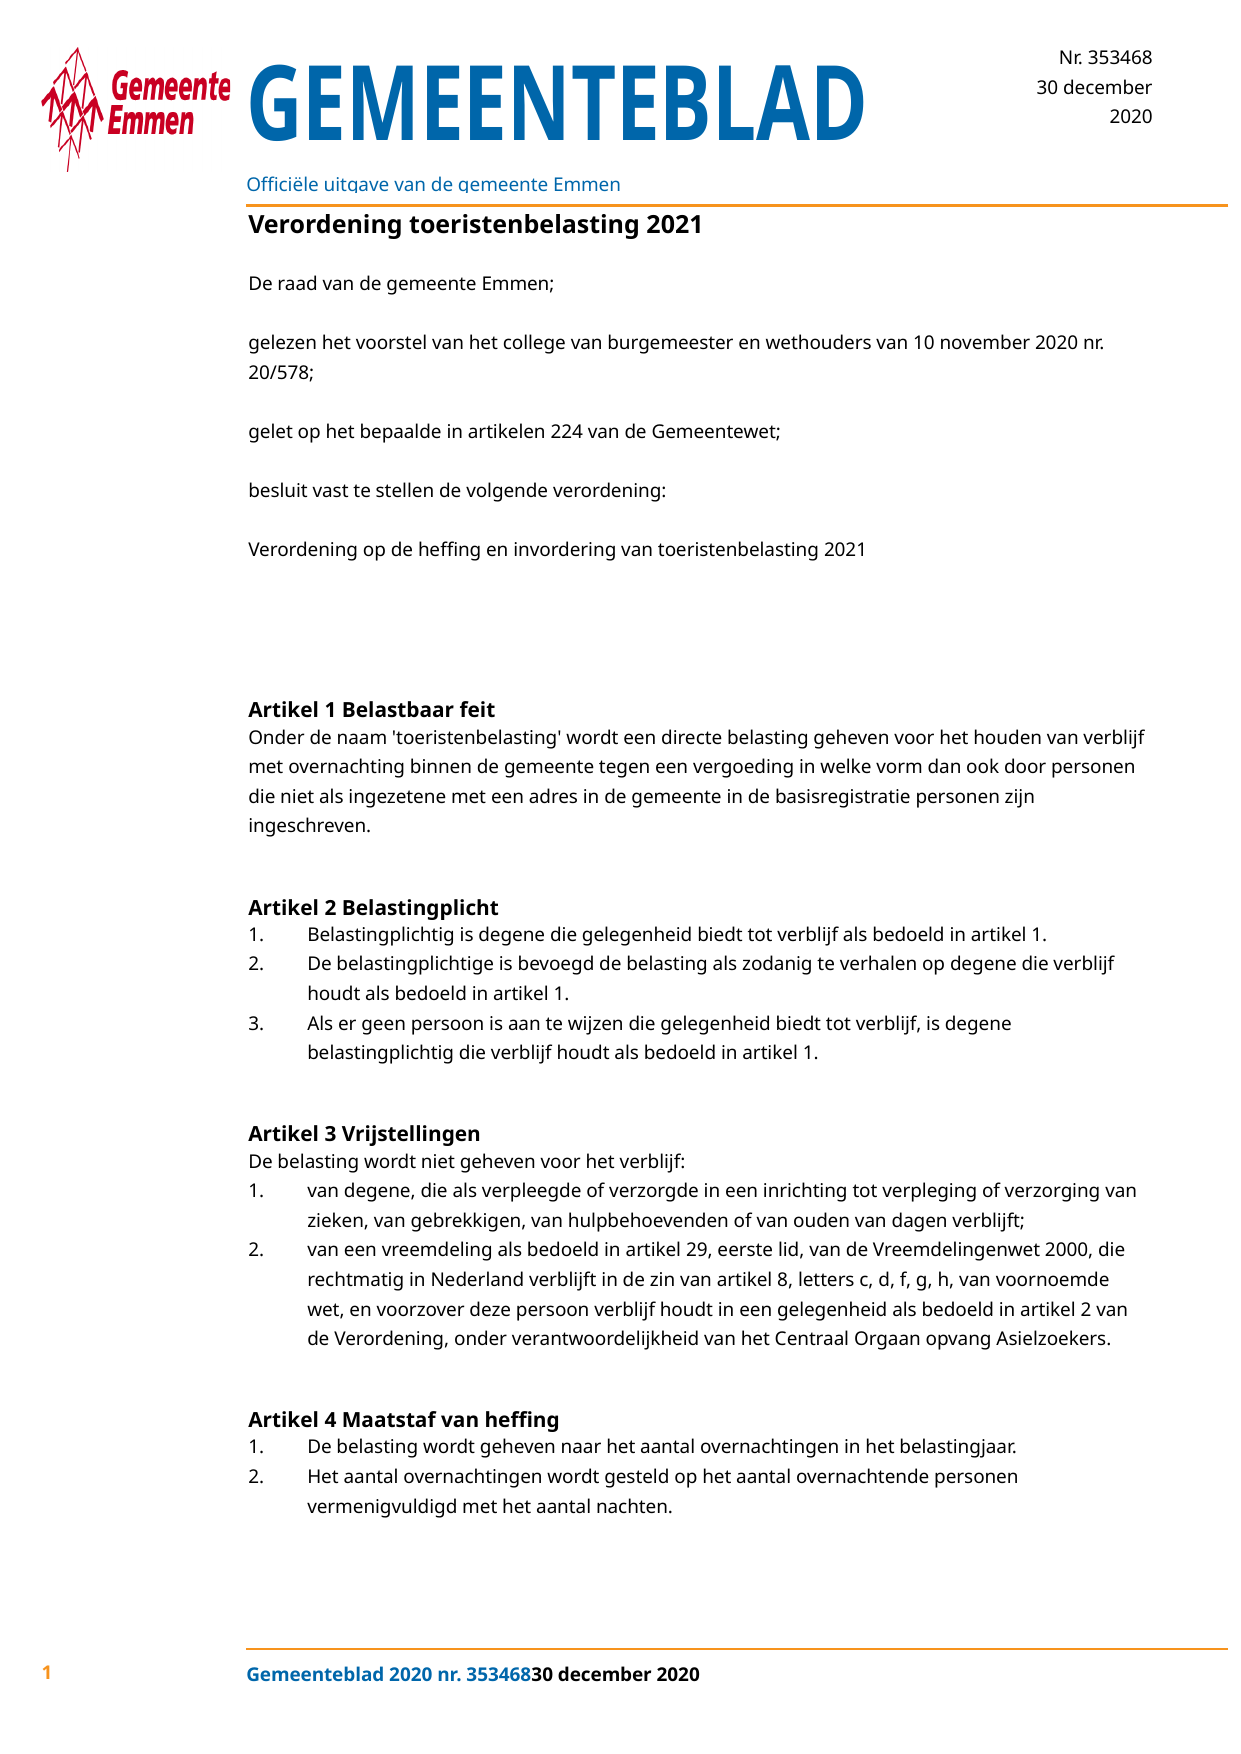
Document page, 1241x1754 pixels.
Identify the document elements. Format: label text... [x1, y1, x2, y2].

text Artikel 1 Belastbaar feit [248, 695, 1152, 724]
text besluit vast te stellen de volgende verordening: [248, 477, 1152, 503]
list van degene, die als verpleegde of verzorgde in een inrichting tot verpleging of verzorging van zieken, van gebrekkigen, van hulpbehoevenden of van ouden van dagen verblijft; [248, 1177, 1152, 1233]
text Artikel 4 Maatstaf van heffing [248, 1405, 1152, 1434]
text gelezen het voorstel van het college van burgemeester en wethouders van 10 november 2020 nr. 20/578; [248, 329, 1152, 385]
list De belasting wordt geheven naar het aantal overnachtingen in het belastingjaar. [248, 1434, 1152, 1459]
list De belastingplichtige is bevoegd de belasting als zodanig te verhalen op degene die verblijf houdt als bedoeld in artikel 1. [248, 951, 1152, 1006]
text De belasting wordt niet geheven voor het verblijf: [248, 1148, 1152, 1173]
text De raad van de gemeente Emmen; [248, 270, 1152, 296]
list van een vreemdeling als bedoeld in artikel 29, eerste lid, van de Vreemdelingenwet 2000, die rechtmatig in Nederland verblijft in de zin van artikel 8, letters c, d, f, g, h, van voornoemde wet, en voorzover deze persoon verblijf houdt in een gelegenheid als bedoeld in artikel 2 van de Verordening, onder verantwoordelijkheid van het Centraal Orgaan opvang Asielzoekers. [248, 1237, 1152, 1351]
text Verordening op de heffing en invordering van toeristenbelasting 2021 [248, 537, 1152, 562]
text Artikel 2 Belastingplicht [248, 893, 1152, 921]
text Onder de naam 'toeristenbelasting' wordt een directe belasting geheven voor het houden van verblijf met overnachting binnen de gemeente tegen een vergoeding in welke vorm dan ook door personen die niet als ingezetene met een adres in de gemeente in de basisregistratie personen zijn ingeschreven. [248, 724, 1152, 838]
text gelet op het bepaalde in artikelen 224 van de Gemeentewet; [248, 418, 1152, 444]
picture [41, 47, 231, 172]
text Artikel 3 Vrijstellingen [248, 1119, 1152, 1148]
list Als er geen persoon is aan te wijzen die gelegenheid biedt tot verblijf, is degene belastingplichtig die verblijf houdt als bedoeld in artikel 1. [248, 1010, 1152, 1065]
list Het aantal overnachtingen wordt gesteld op het aantal overnachtende personen vermenigvuldigd met het aantal nachten. [248, 1463, 1152, 1519]
list Belastingplichtig is degene die gelegenheid biedt tot verblijf als bedoeld in artikel 1. [248, 921, 1152, 947]
text Verordening toeristenbelasting 2021 [248, 207, 1152, 241]
